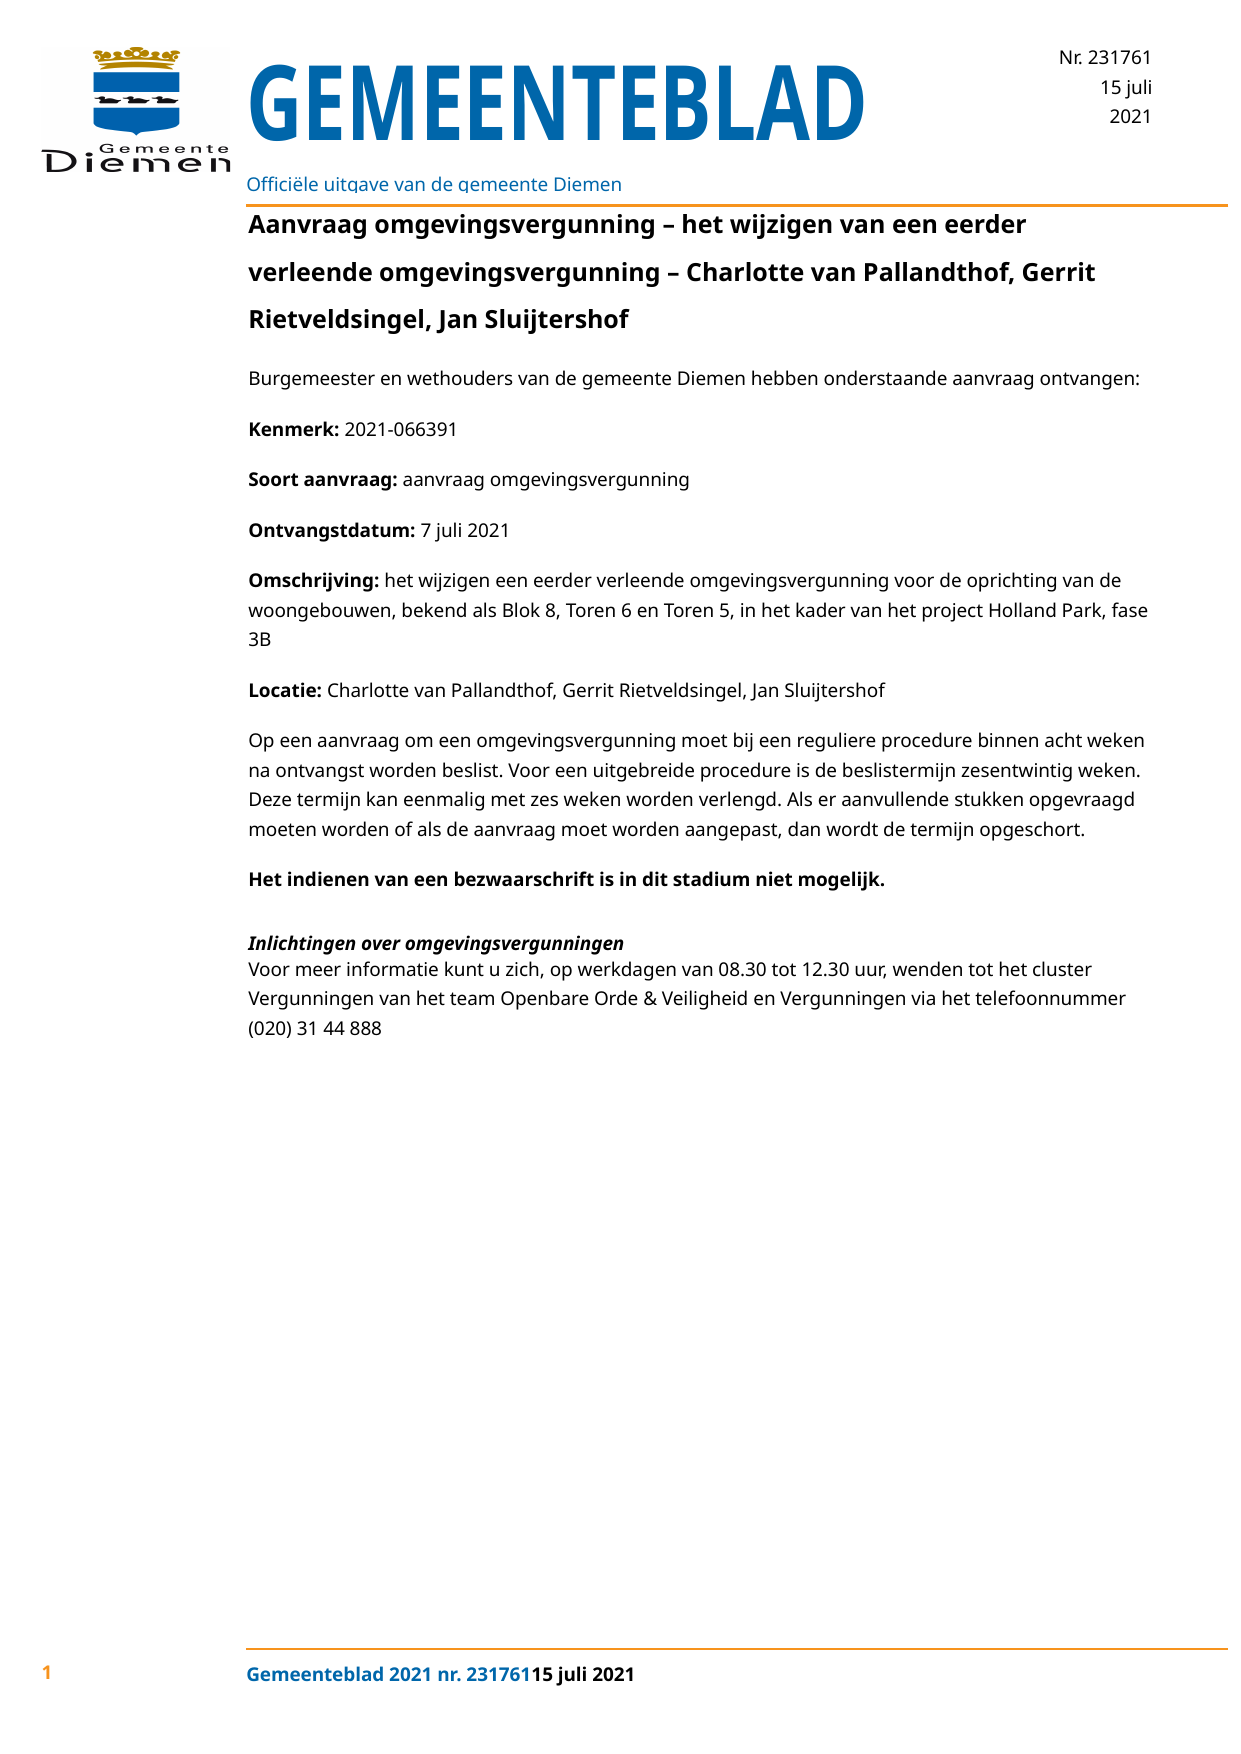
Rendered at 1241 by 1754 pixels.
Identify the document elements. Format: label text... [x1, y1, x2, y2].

text Aanvraag omgevingsvergunning – het wijzigen van een eerder verleende omgevingsvergunning – Charlotte van Pallandthof, Gerrit Rietveldsingel, Jan Sluijtershof [248, 207, 1152, 336]
text Omschrijving: het wijzigen een eerder verleende omgevingsvergunning voor de oprichting van de woongebouwen, bekend als Blok 8, Toren 6 en Toren 5, in het kader van het project Holland Park, fase 3B [248, 567, 1152, 652]
text Kenmerk: 2021-066391 [248, 416, 1152, 442]
text Soort aanvraag: aanvraag omgevingsvergunning [248, 466, 1152, 492]
picture [41, 47, 231, 172]
text Ontvangstdatum: 7 juli 2021 [248, 517, 1152, 542]
text Op een aanvraag om een omgevingsvergunning moet bij een reguliere procedure binnen acht weken na ontvangst worden beslist. Voor een uitgebreide procedure is de beslistermijn zesentwintig weken. Deze termijn kan eenmalig met zes weken worden verlengd. Als er aanvullende stukken opgevraagd moeten worden of als de aanvraag moet worden aangepast, dan wordt de termijn opgeschort. [248, 727, 1152, 842]
text Voor meer informatie kunt u zich, op werkdagen van 08.30 tot 12.30 uur, wenden tot het cluster Vergunningen van het team Openbare Orde & Veiligheid en Vergunningen via het telefoonnummer (020) 31 44 888 [248, 956, 1152, 1041]
text Inlichtingen over omgevingsvergunningen [248, 930, 1152, 956]
text Het indienen van een bezwaarschrift is in dit stadium niet mogelijk. [248, 866, 1152, 892]
text Burgemeester en wethouders van de gemeente Diemen hebben onderstaande aanvraag ontvangen: [248, 366, 1152, 391]
text Locatie: Charlotte van Pallandthof, Gerrit Rietveldsingel, Jan Sluijtershof [248, 677, 1152, 702]
